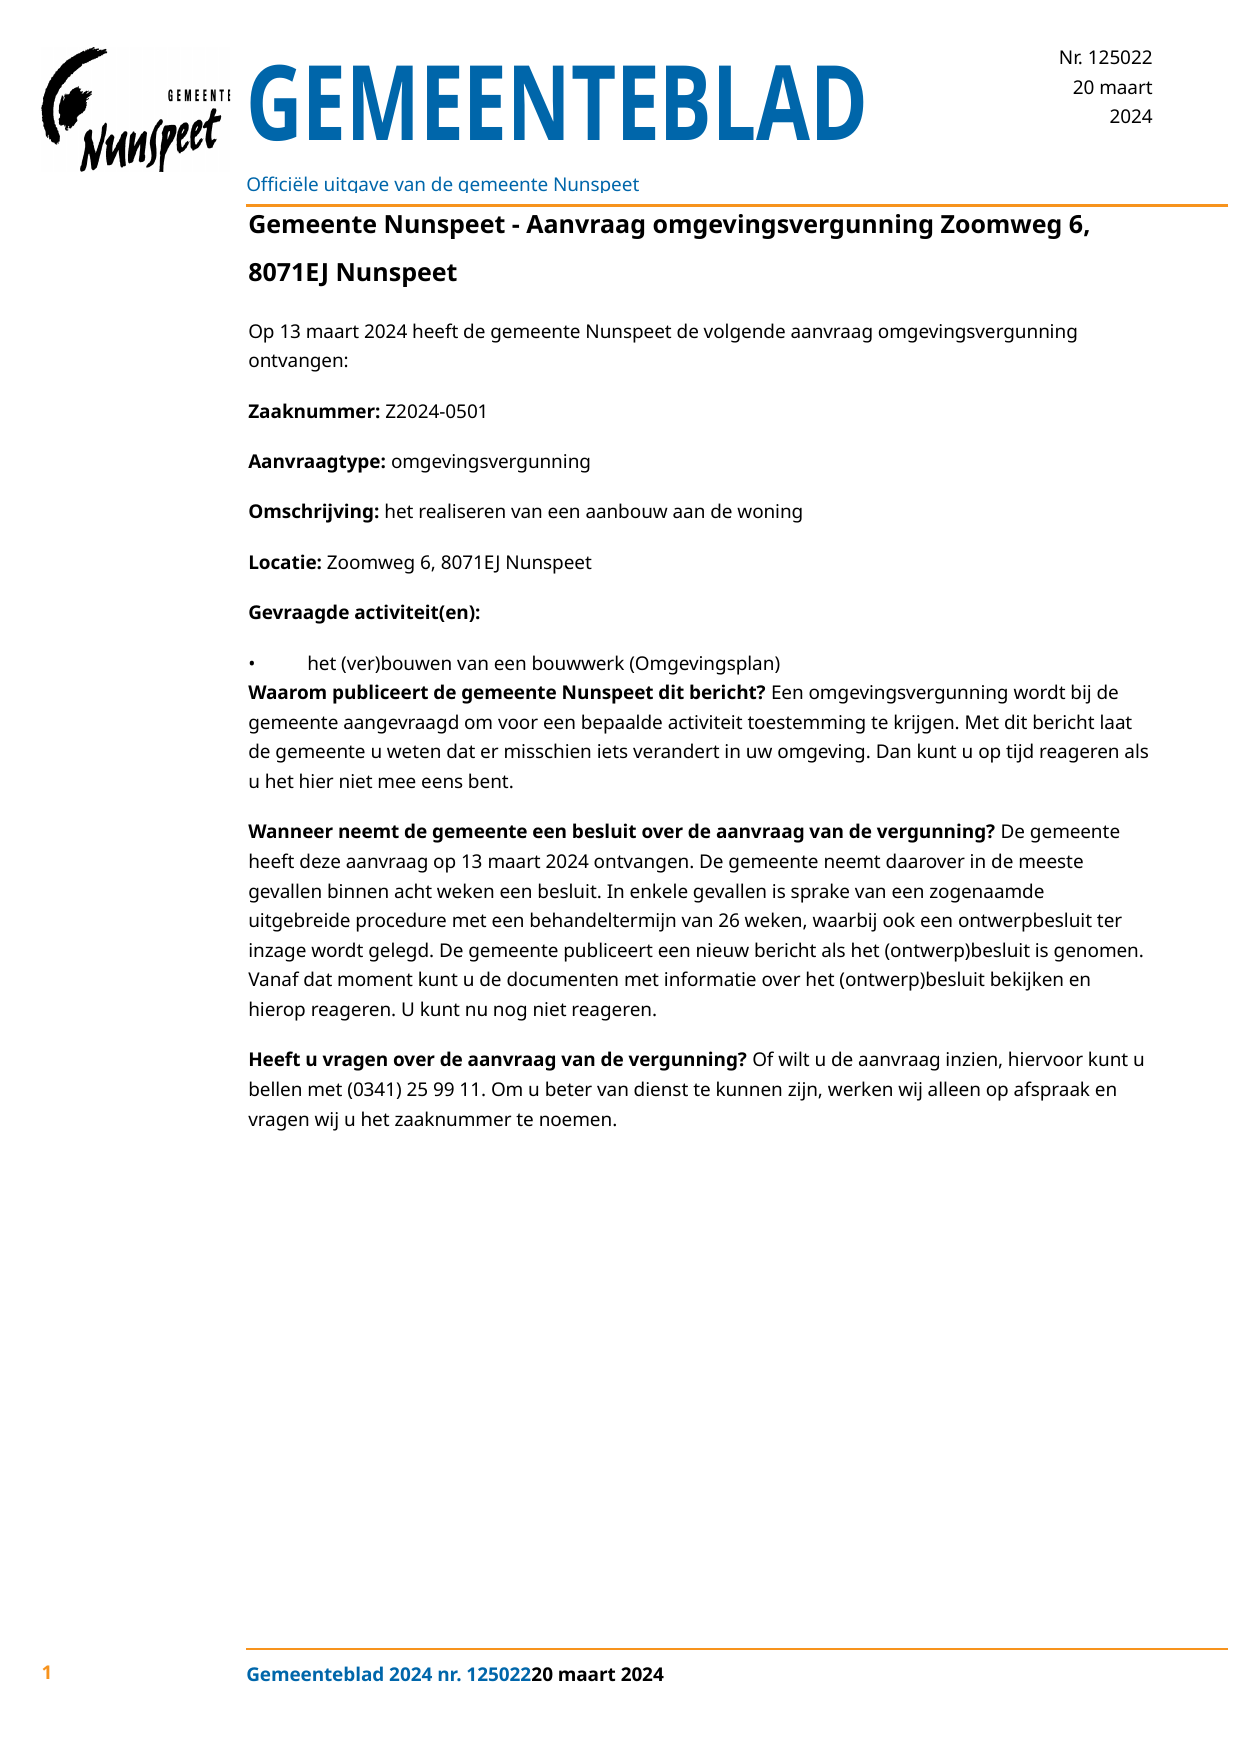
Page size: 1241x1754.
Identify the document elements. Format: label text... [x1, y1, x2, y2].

text Waarom publiceert de gemeente Nunspeet dit bericht? Een omgevingsvergunning wordt bij de gemeente aangevraagd om voor een bepaalde activiteit toestemming te krijgen. Met dit bericht laat de gemeente u weten dat er misschien iets verandert in uw omgeving. Dan kunt u op tijd reageren als u het hier niet mee eens bent. [248, 679, 1152, 794]
text Heeft u vragen over de aanvraag van de vergunning? Of wilt u de aanvraag inzien, hiervoor kunt u bellen met (0341) 25 99 11. Om u beter van dienst te kunnen zijn, werken wij alleen op afspraak en vragen wij u het zaaknummer te noemen. [248, 1047, 1152, 1132]
text Op 13 maart 2024 heeft de gemeente Nunspeet de volgende aanvraag omgevingsvergunning ontvangen: [248, 318, 1152, 373]
picture [41, 47, 231, 172]
text Aanvraagtype: omgevingsvergunning [248, 448, 1152, 474]
text Gevraagde activiteit(en): [248, 599, 1152, 625]
text Gemeente Nunspeet - Aanvraag omgevingsvergunning Zoomweg 6, 8071EJ Nunspeet [248, 207, 1152, 288]
text Omschrijving: het realiseren van een aanbouw aan de woning [248, 499, 1152, 524]
text Zaaknummer: Z2024-0501 [248, 398, 1152, 424]
text Wanneer neemt de gemeente een besluit over de aanvraag van de vergunning? De gemeente heeft deze aanvraag op 13 maart 2024 ontvangen. De gemeente neemt daarover in de meeste gevallen binnen acht weken een besluit. In enkele gevallen is sprake van een zogenaamde uitgebreide procedure met een behandeltermijn van 26 weken, waarbij ook een ontwerpbesluit ter inzage wordt gelegd. De gemeente publiceert een nieuw bericht als het (ontwerp)besluit is genomen. Vanaf dat moment kunt u de documenten met informatie over het (ontwerp)besluit bekijken en hierop reageren. U kunt nu nog niet reageren. [248, 819, 1152, 1022]
text Locatie: Zoomweg 6, 8071EJ Nunspeet [248, 549, 1152, 575]
list het (ver)bouwen van een bouwwerk (Omgevingsplan) [248, 650, 1152, 676]
